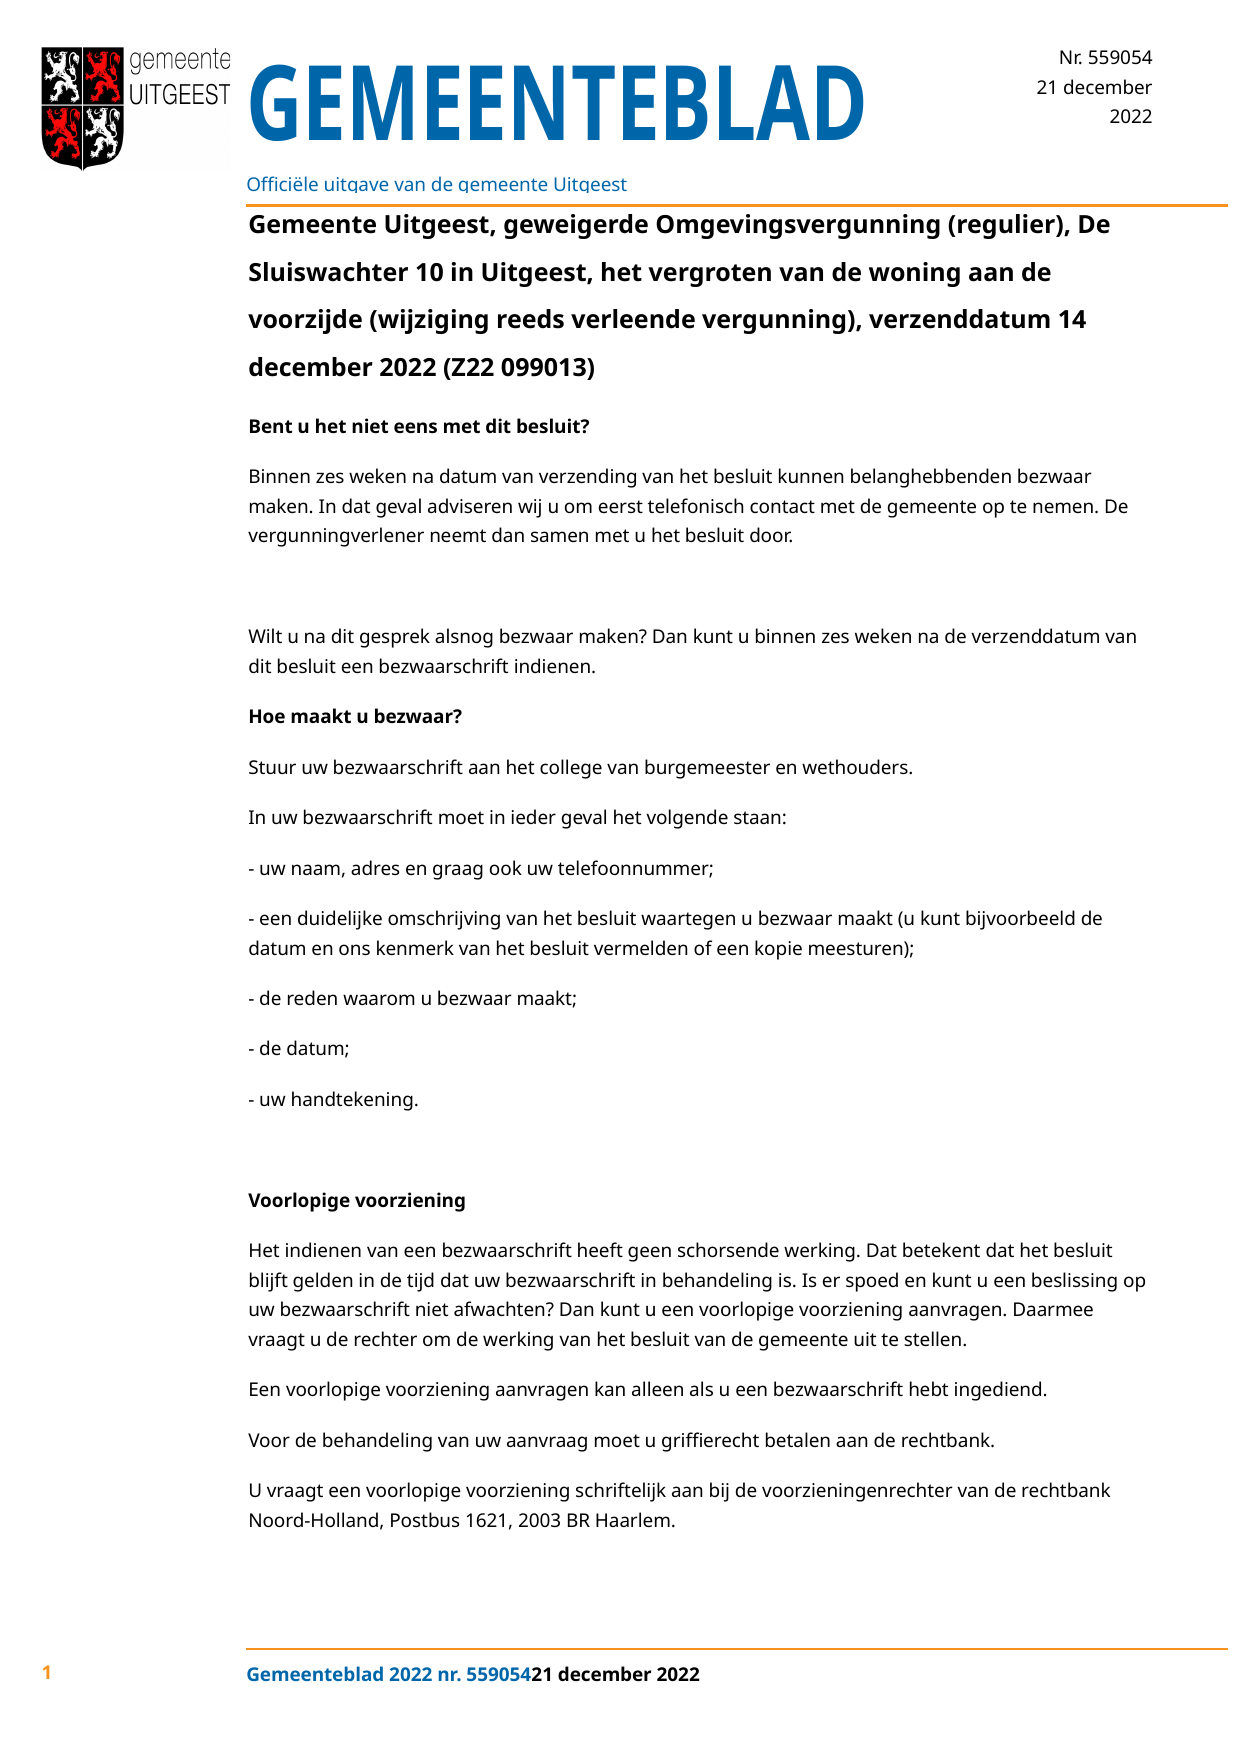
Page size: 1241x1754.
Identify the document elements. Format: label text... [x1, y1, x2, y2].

text - uw handtekening. [248, 1086, 1152, 1112]
text - een duidelijke omschrijving van het besluit waartegen u bezwaar maakt (u kunt bijvoorbeeld de datum en ons kenmerk van het besluit vermelden of een kopie meesturen); [248, 905, 1152, 961]
text - de reden waarom u bezwaar maakt; [248, 985, 1152, 1011]
text Hoe maakt u bezwaar? [248, 703, 1152, 729]
text - de datum; [248, 1036, 1152, 1061]
text - uw naam, adres en graag ook uw telefoonnummer; [248, 855, 1152, 881]
text Binnen zes weken na datum van verzending van het besluit kunnen belanghebbenden bezwaar maken. In dat geval adviseren wij u om eerst telefonisch contact met de gemeente op te nemen. De vergunningverlener neemt dan samen met u het besluit door. [248, 463, 1152, 548]
text Wilt u na dit gesprek alsnog bezwaar maken? Dan kunt u binnen zes weken na de verzenddatum van dit besluit een bezwaarschrift indienen. [248, 623, 1152, 679]
text Gemeente Uitgeest, geweigerde Omgevingsvergunning (regulier), De Sluiswachter 10 in Uitgeest, het vergroten van de woning aan de voorzijde (wijziging reeds verleende vergunning), verzenddatum 14 december 2022 (Z22 099013) [248, 207, 1152, 384]
text Het indienen van een bezwaarschrift heeft geen schorsende werking. Dat betekent dat het besluit blijft gelden in de tijd dat uw bezwaarschrift in behandeling is. Is er spoed en kunt u een beslissing op uw bezwaarschrift niet afwachten? Dan kunt u een voorlopige voorziening aanvragen. Daarmee vraagt u de rechter om de werking van het besluit van de gemeente uit te stellen. [248, 1237, 1152, 1352]
text Voorlopige voorziening [248, 1187, 1152, 1213]
text Stuur uw bezwaarschrift aan het college van burgemeester en wethouders. [248, 754, 1152, 780]
text U vraagt een voorlopige voorziening schriftelijk aan bij de voorzieningenrechter van de rechtbank Noord-Holland, Postbus 1621, 2003 BR Haarlem. [248, 1477, 1152, 1533]
text Een voorlopige voorziening aanvragen kan alleen als u een bezwaarschrift hebt ingediend. [248, 1376, 1152, 1402]
text In uw bezwaarschrift moet in ieder geval het volgende staan: [248, 804, 1152, 830]
picture [41, 47, 231, 172]
text Bent u het niet eens met dit besluit? [248, 413, 1152, 439]
text Voor de behandeling van uw aanvraag moet u griffierecht betalen aan de rechtbank. [248, 1427, 1152, 1453]
